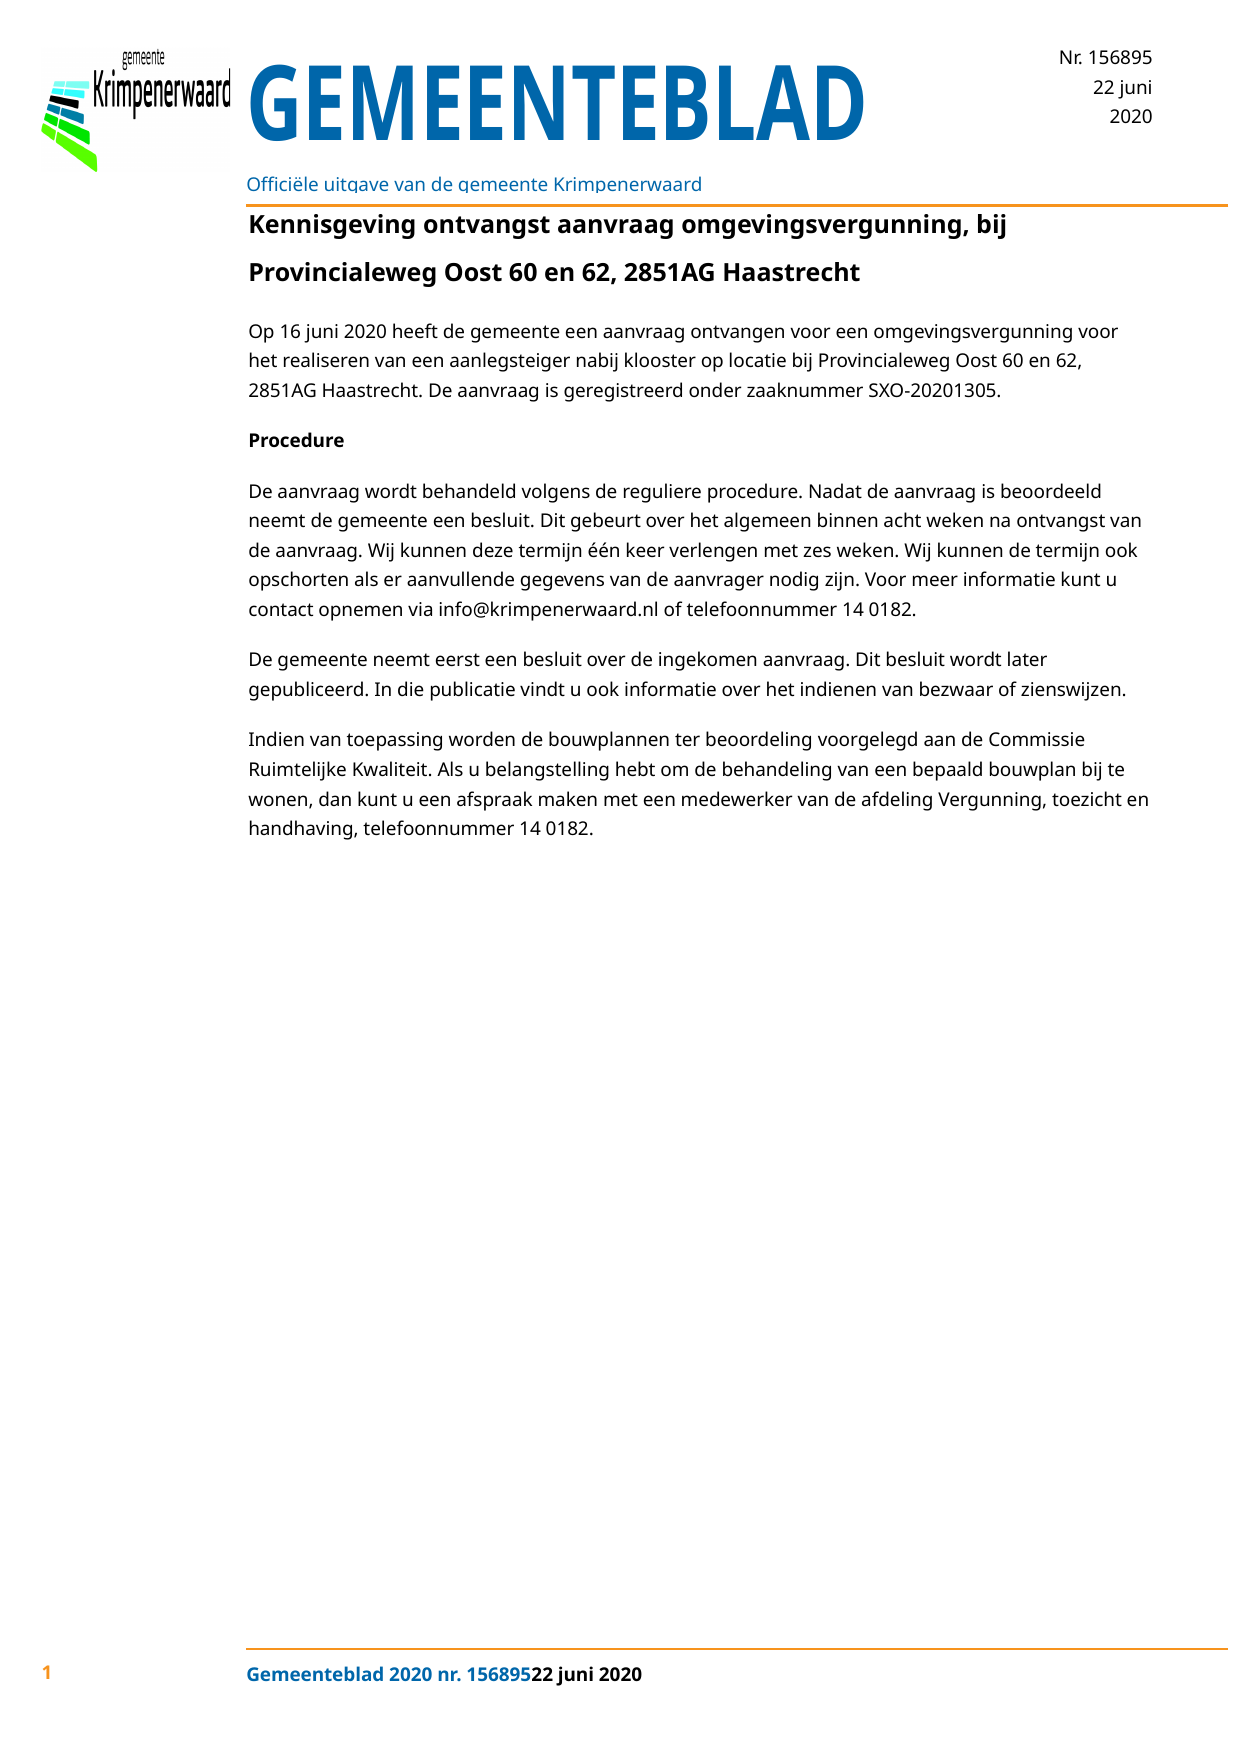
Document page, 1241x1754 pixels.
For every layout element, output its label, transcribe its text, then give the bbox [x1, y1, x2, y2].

picture [41, 47, 231, 172]
text De aanvraag wordt behandeld volgens de reguliere procedure. Nadat de aanvraag is beoordeeld neemt de gemeente een besluit. Dit gebeurt over het algemeen binnen acht weken na ontvangst van de aanvraag. Wij kunnen deze termijn één keer verlengen met zes weken. Wij kunnen de termijn ook opschorten als er aanvullende gegevens van de aanvrager nodig zijn. Voor meer informatie kunt u contact opnemen via info@krimpenerwaard.nl of telefoonnummer 14 0182. [248, 478, 1152, 622]
text Indien van toepassing worden de bouwplannen ter beoordeling voorgelegd aan de Commissie Ruimtelijke Kwaliteit. Als u belangstelling hebt om de behandeling van een bepaald bouwplan bij te wonen, dan kunt u een afspraak maken met een medewerker van de afdeling Vergunning, toezicht en handhaving, telefoonnummer 14 0182. [248, 727, 1152, 841]
text Kennisgeving ontvangst aanvraag omgevingsvergunning, bij Provincialeweg Oost 60 en 62, 2851AG Haastrecht [248, 207, 1152, 288]
text De gemeente neemt eerst een besluit over de ingekomen aanvraag. Dit besluit wordt later gepubliceerd. In die publicatie vindt u ook informatie over het indienen van bezwaar of zienswijzen. [248, 647, 1152, 702]
text Op 16 juni 2020 heeft de gemeente een aanvraag ontvangen voor een omgevingsvergunning voor het realiseren van een aanlegsteiger nabij klooster op locatie bij Provincialeweg Oost 60 en 62, 2851AG Haastrecht. De aanvraag is geregistreerd onder zaaknummer SXO-20201305. [248, 318, 1152, 403]
text Procedure [248, 427, 1152, 453]
